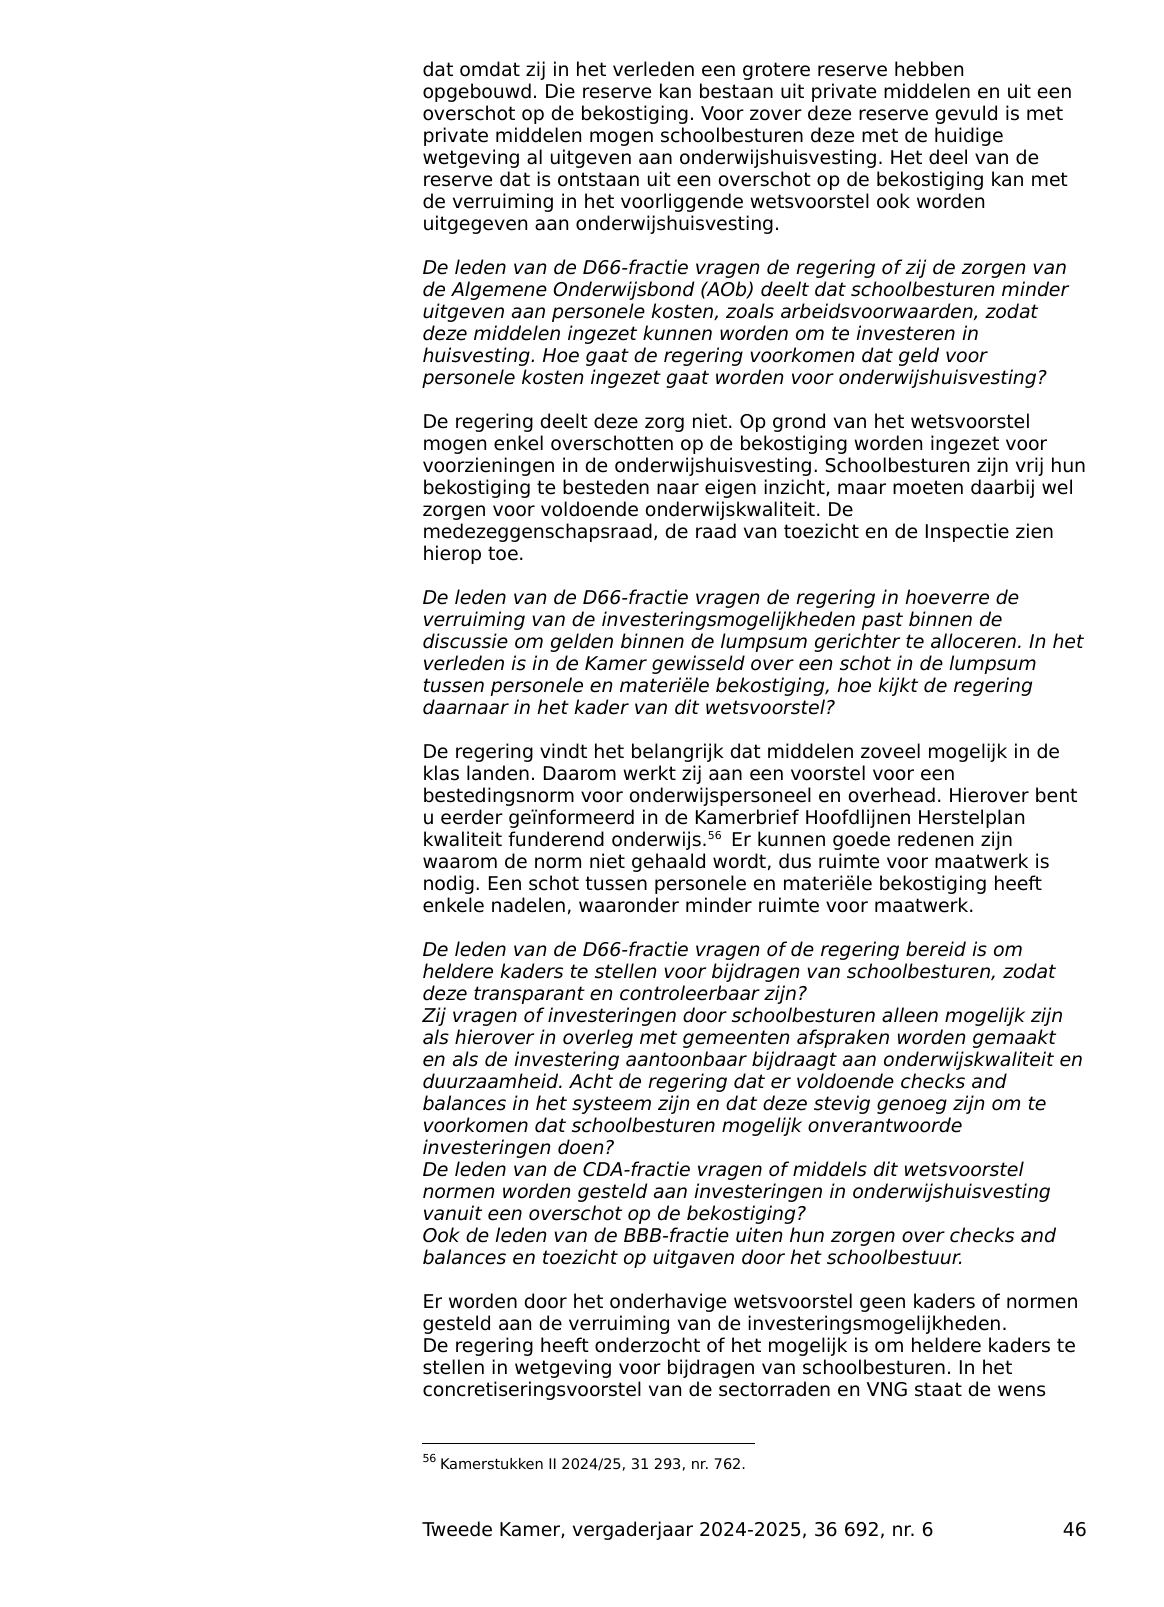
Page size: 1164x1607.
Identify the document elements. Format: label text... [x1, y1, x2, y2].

text dat omdat zij in het verleden een grotere reserve hebben opgebouwd. Die reserve kan bestaan uit private middelen en uit een overschot op de bekostiging. Voor zover deze reserve gevuld is met private middelen mogen schoolbesturen deze met de huidige wetgeving al uitgeven aan onderwijshuisvesting. Het deel van de reserve dat is ontstaan uit een overschot op de bekostiging kan met de verruiming in het voorliggende wetsvoorstel ook worden uitgegeven aan onderwijshuisvesting. [422, 59, 1087, 235]
text Er worden door het onderhavige wetsvoorstel geen kaders of normen gesteld aan de verruiming van de investeringsmogelijkheden. [422, 1291, 1087, 1335]
text De leden van de D66-fractie vragen de regering in hoeverre de verruiming van de investeringsmogelijkheden past binnen de discussie om gelden binnen de lumpsum gerichter te alloceren. In het verleden is in de Kamer gewisseld over een schot in de lumpsum tussen personele en materiële bekostiging, hoe kijkt de regering daarnaar in het kader van dit wetsvoorstel? [422, 587, 1087, 719]
text De leden van de D66-fractie vragen de regering of zij de zorgen van de Algemene Onderwijsbond (AOb) deelt dat schoolbesturen minder uitgeven aan personele kosten, zoals arbeidsvoorwaarden, zodat deze middelen ingezet kunnen worden om te investeren in huisvesting. Hoe gaat de regering voorkomen dat geld voor personele kosten ingezet gaat worden voor onderwijshuisvesting? [422, 257, 1087, 389]
text De leden van de CDA-fractie vragen of middels dit wetsvoorstel normen worden gesteld aan investeringen in onderwijshuisvesting vanuit een overschot op de bekostiging? [422, 1159, 1087, 1225]
text De regering deelt deze zorg niet. Op grond van het wetsvoorstel mogen enkel overschotten op de bekostiging worden ingezet voor voorzieningen in de onderwijshuisvesting. Schoolbesturen zijn vrij hun bekostiging te besteden naar eigen inzicht, maar moeten daarbij wel zorgen voor voldoende onderwijskwaliteit. De medezeggenschapsraad, de raad van toezicht en de Inspectie zien hierop toe. [422, 411, 1087, 565]
text Zij vragen of investeringen door schoolbesturen alleen mogelijk zijn als hierover in overleg met gemeenten afspraken worden gemaakt en als de investering aantoonbaar bijdraagt aan onderwijskwaliteit en duurzaamheid. Acht de regering dat er voldoende checks and balances in het systeem zijn en dat deze stevig genoeg zijn om te voorkomen dat schoolbesturen mogelijk onverantwoorde investeringen doen? [422, 1005, 1087, 1159]
text De regering heeft onderzocht of het mogelijk is om heldere kaders te stellen in wetgeving voor bijdragen van schoolbesturen. In het concretiseringsvoorstel van de sectorraden en VNG staat de wens [422, 1335, 1087, 1401]
text De regering vindt het belangrijk dat middelen zoveel mogelijk in de klas landen. Daarom werkt zij aan een voorstel voor een bestedingsnorm voor onderwijspersoneel en overhead. Hierover bent u eerder geïnformeerd in de Kamerbrief Hoofdlijnen Herstelplan kwaliteit funderend onderwijs. Er kunnen goede redenen zijn waarom de norm niet gehaald wordt, dus ruimte voor maatwerk is nodig. Een schot tussen personele en materiële bekostiging heeft enkele nadelen, waaronder minder ruimte voor maatwerk. [422, 741, 1087, 917]
text Ook de leden van de BBB-fractie uiten hun zorgen over checks and balances en toezicht op uitgaven door het schoolbestuur. [422, 1225, 1087, 1269]
text De leden van de D66-fractie vragen of de regering bereid is om heldere kaders te stellen voor bijdragen van schoolbesturen, zodat deze transparant en controleerbaar zijn? [422, 939, 1087, 1005]
text Kamerstukken II 2024/25, 31 293, nr. 762. [422, 1452, 1087, 1474]
